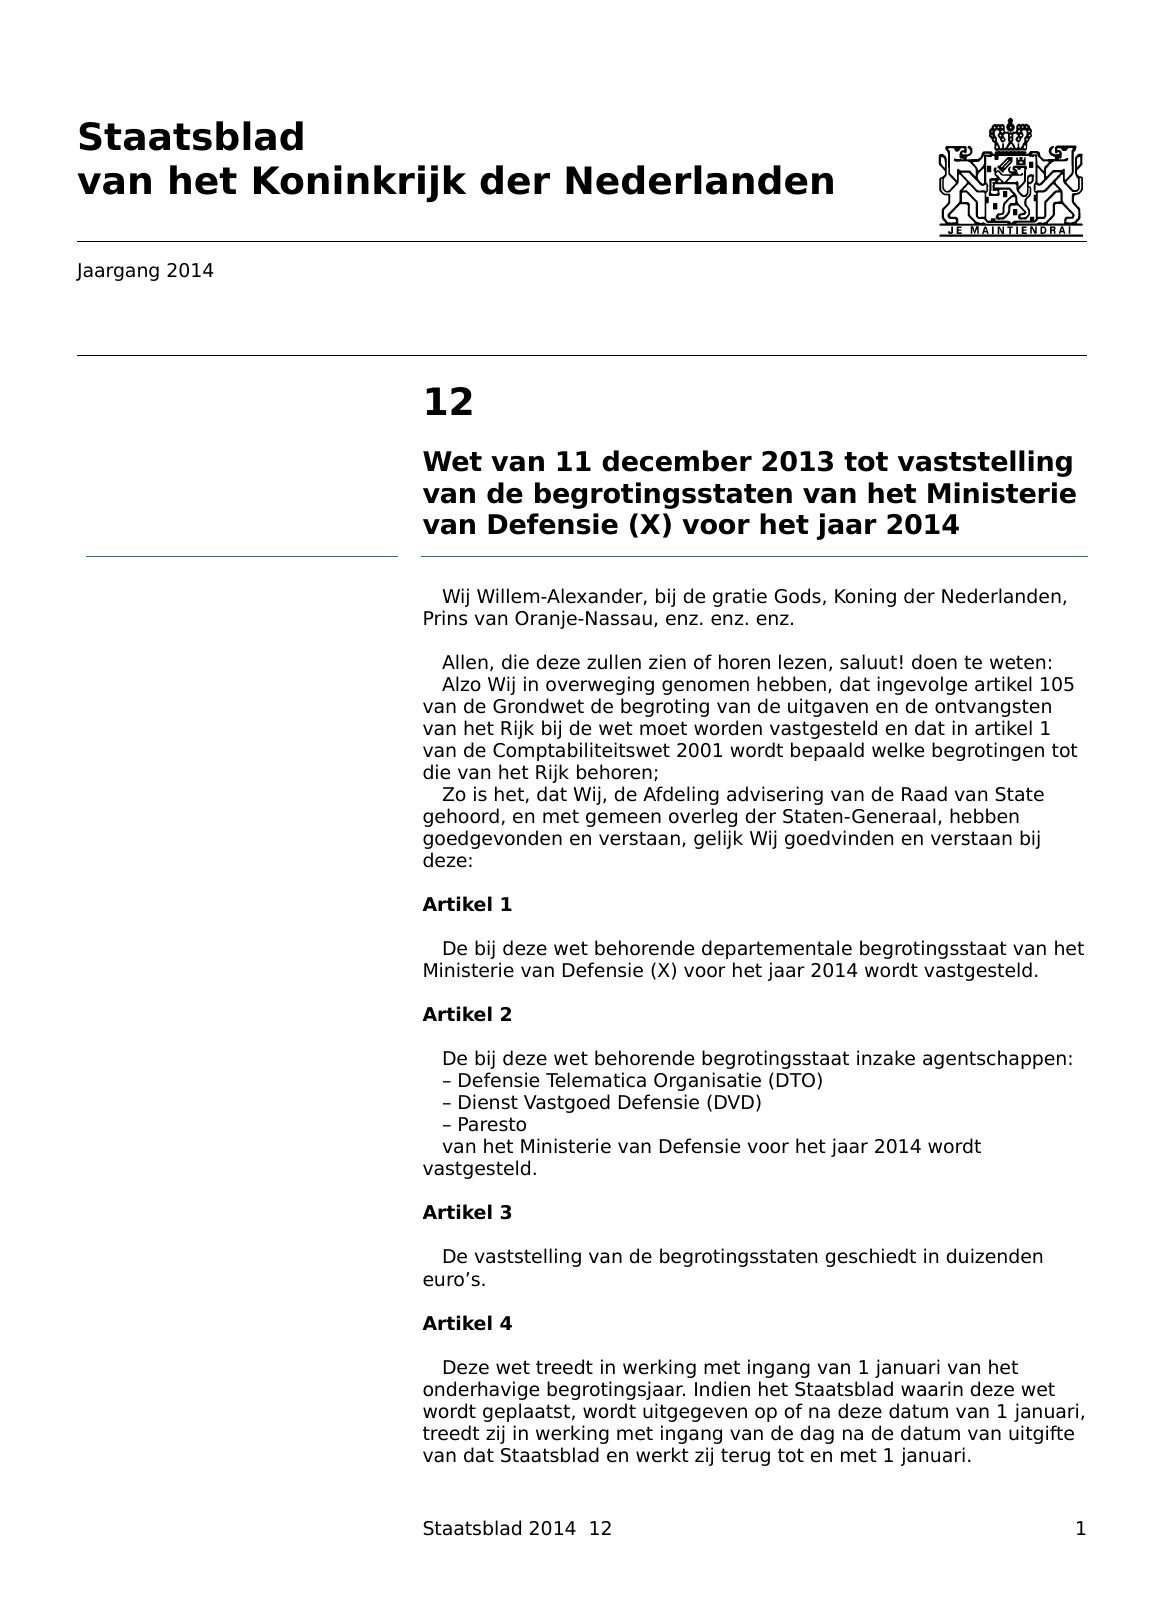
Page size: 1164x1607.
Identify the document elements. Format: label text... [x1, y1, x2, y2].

text – Paresto [422, 1114, 1087, 1136]
picture [936, 115, 1087, 240]
text Zo is het, dat Wij, de Afdeling advisering van de Raad van State gehoord, en met gemeen overleg der Staten-Generaal, hebben goedgevonden en verstaan, gelijk Wij goedvinden en verstaan bij deze: [422, 784, 1087, 872]
subtitle Artikel 4 [422, 1313, 1087, 1334]
text Wij Willem-Alexander, bij de gratie Gods, Koning der Nederlanden, Prins van Oranje-Nassau, enz. enz. enz. [422, 586, 1087, 629]
table_header [886, 100, 1087, 241]
subtitle Artikel 3 [422, 1202, 1087, 1224]
text Deze wet treedt in werking met ingang van 1 januari van het onderhavige begrotingsjaar. Indien het Staatsblad waarin deze wet wordt geplaatst, wordt uitgegeven op of na deze datum van 1 januari, treedt zij in werking met ingang van de dag na de datum van uitgifte van dat Staatsblad en werkt zij terug tot en met 1 januari. [422, 1357, 1087, 1467]
text – Defensie Telematica Organisatie (DTO) [422, 1070, 1087, 1092]
text van het Ministerie van Defensie voor het jaar 2014 wordt vastgesteld. [422, 1136, 1087, 1180]
text De vaststelling van de begrotingsstaten geschiedt in duizenden euro’s. [422, 1246, 1087, 1290]
subtitle Artikel 1 [422, 894, 1087, 916]
table_cell Jaargang 2014 [77, 242, 1087, 355]
table_header Staatsblad van het Koninkrijk der Nederlanden [77, 100, 886, 241]
subtitle Artikel 2 [422, 1004, 1087, 1026]
text Allen, die deze zullen zien of horen lezen, saluut! doen te weten: [422, 652, 1087, 674]
text – Dienst Vastgoed Defensie (DVD) [422, 1092, 1087, 1114]
text Alzo Wij in overweging genomen hebben, dat ingevolge artikel 105 van de Grondwet de begroting van de uitgaven en de ontvangsten van het Rijk bij de wet moet worden vastgesteld en dat in artikel 1 van de Comptabiliteitswet 2001 wordt bepaald welke begrotingen tot die van het Rijk behoren; [422, 674, 1087, 784]
text Wet van 11 december 2013 tot vaststelling van de begrotingsstaten van het Ministerie van Defensie (X) voor het jaar 2014 [422, 447, 1087, 541]
text De bij deze wet behorende begrotingsstaat inzake agentschappen: [422, 1048, 1087, 1070]
subtitle 12 [422, 381, 1087, 424]
text De bij deze wet behorende departementale begrotingsstaat van het Ministerie van Defensie (X) voor het jaar 2014 wordt vastgesteld. [422, 938, 1087, 982]
